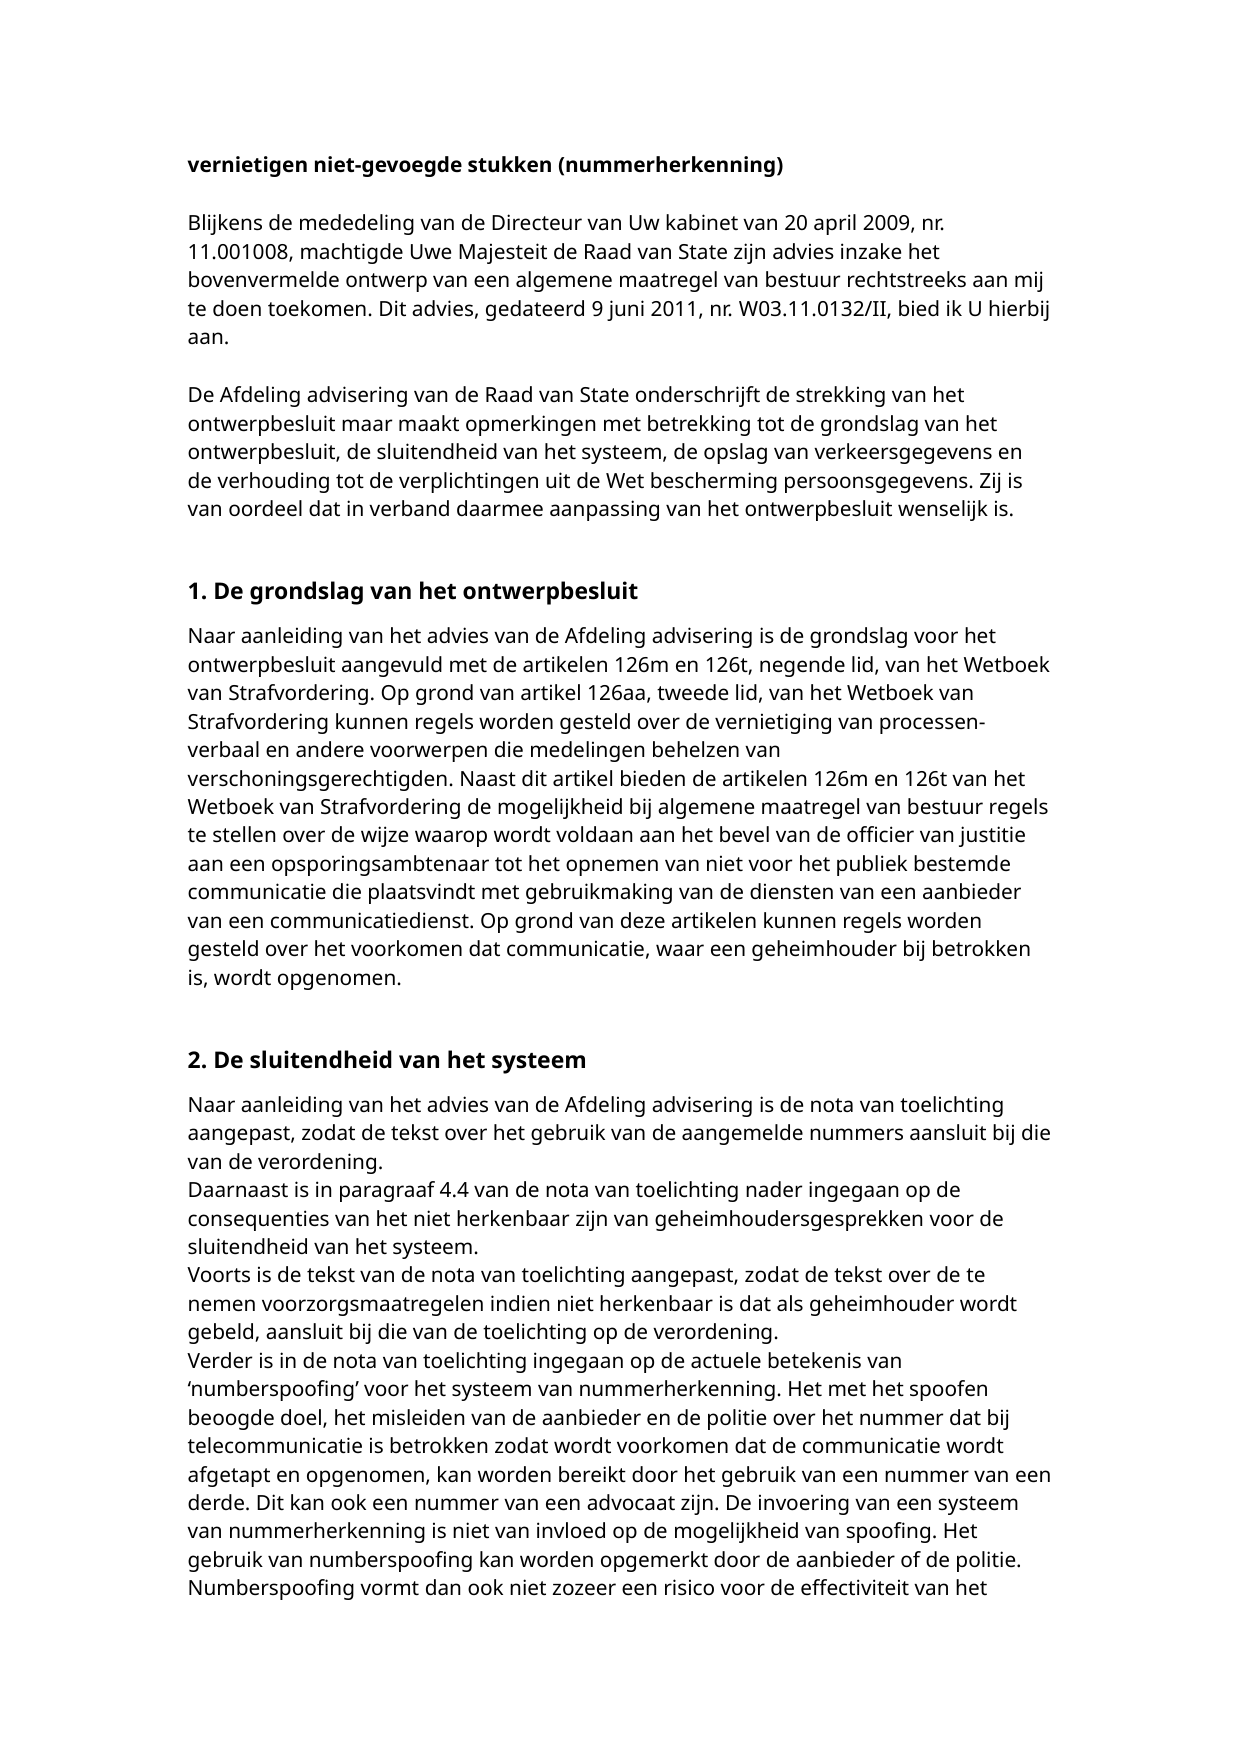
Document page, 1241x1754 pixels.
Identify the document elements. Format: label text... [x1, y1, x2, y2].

subtitle 2. De sluitendheid van het systeem [187, 1044, 1053, 1075]
text Naar aanleiding van het advies van de Afdeling advisering is de grondslag voor het ontwerpbesluit aangevuld met de artikelen 126m en 126t, negende lid, van het Wetboek van Strafvordering. Op grond van artikel 126aa, tweede lid, van het Wetboek van Strafvordering kunnen regels worden gesteld over de vernietiging van processen-verbaal en andere voorwerpen die medelingen behelzen van verschoningsgerechtigden. Naast dit artikel bieden de artikelen 126m en 126t van het Wetboek van Strafvordering de mogelijkheid bij algemene maatregel van bestuur regels te stellen over de wijze waarop wordt voldaan aan het bevel van de officier van justitie aan een opsporingsambtenaar tot het opnemen van niet voor het publiek bestemde communicatie die plaatsvindt met gebruikmaking van de diensten van een aanbieder van een communicatiedienst. Op grond van deze artikelen kunnen regels worden gesteld over het voorkomen dat communicatie, waar een geheimhouder bij betrokken is, wordt opgenomen. [187, 622, 1053, 991]
text Verder is in de nota van toelichting ingegaan op de actuele betekenis van ‘numberspoofing’ voor het systeem van nummerherkenning. Het met het spoofen beoogde doel, het misleiden van de aanbieder en de politie over het nummer dat bij telecommunicatie is betrokken zodat wordt voorkomen dat de communicatie wordt afgetapt en opgenomen, kan worden bereikt door het gebruik van een nummer van een derde. Dit kan ook een nummer van een advocaat zijn. De invoering van een systeem van nummerherkenning is niet van invloed op de mogelijkheid van spoofing. Het gebruik van numberspoofing kan worden opgemerkt door de aanbieder of de politie. Numberspoofing vormt dan ook niet zozeer een risico voor de effectiviteit van het [187, 1346, 1053, 1602]
text Voorts is de tekst van de nota van toelichting aangepast, zodat de tekst over de te nemen voorzorgsmaatregelen indien niet herkenbaar is dat als geheimhouder wordt gebeld, aansluit bij die van de toelichting op de verordening. [187, 1261, 1053, 1346]
subtitle 1. De grondslag van het ontwerpbesluit [187, 575, 1053, 607]
text Naar aanleiding van het advies van de Afdeling advisering is de nota van toelichting aangepast, zodat de tekst over het gebruik van de aangemelde nummers aansluit bij die van de verordening. [187, 1090, 1053, 1175]
text Blijkens de mededeling van de Directeur van Uw kabinet van 20 april 2009, nr. 11.001008, machtigde Uwe Majesteit de Raad van State zijn advies inzake het bovenvermelde ontwerp van een algemene maatregel van bestuur rechtstreeks aan mij te doen toekomen. Dit advies, gedateerd 9 juni 2011, nr. W03.11.0132/II, bied ik U hierbij aan. [187, 208, 1053, 351]
text vernietigen niet-gevoegde stukken (nummerherkenning) [187, 150, 1053, 178]
text De Afdeling advisering van de Raad van State onderschrijft de strekking van het ontwerpbesluit maar maakt opmerkingen met betrekking tot de grondslag van het ontwerpbesluit, de sluitendheid van het systeem, de opslag van verkeersgegevens en de verhouding tot de verplichtingen uit de Wet bescherming persoonsgegevens. Zij is van oordeel dat in verband daarmee aanpassing van het ontwerpbesluit wenselijk is. [187, 381, 1053, 523]
text Daarnaast is in paragraaf 4.4 van de nota van toelichting nader ingegaan op de consequenties van het niet herkenbaar zijn van geheimhoudersgesprekken voor de sluitendheid van het systeem. [187, 1175, 1053, 1261]
